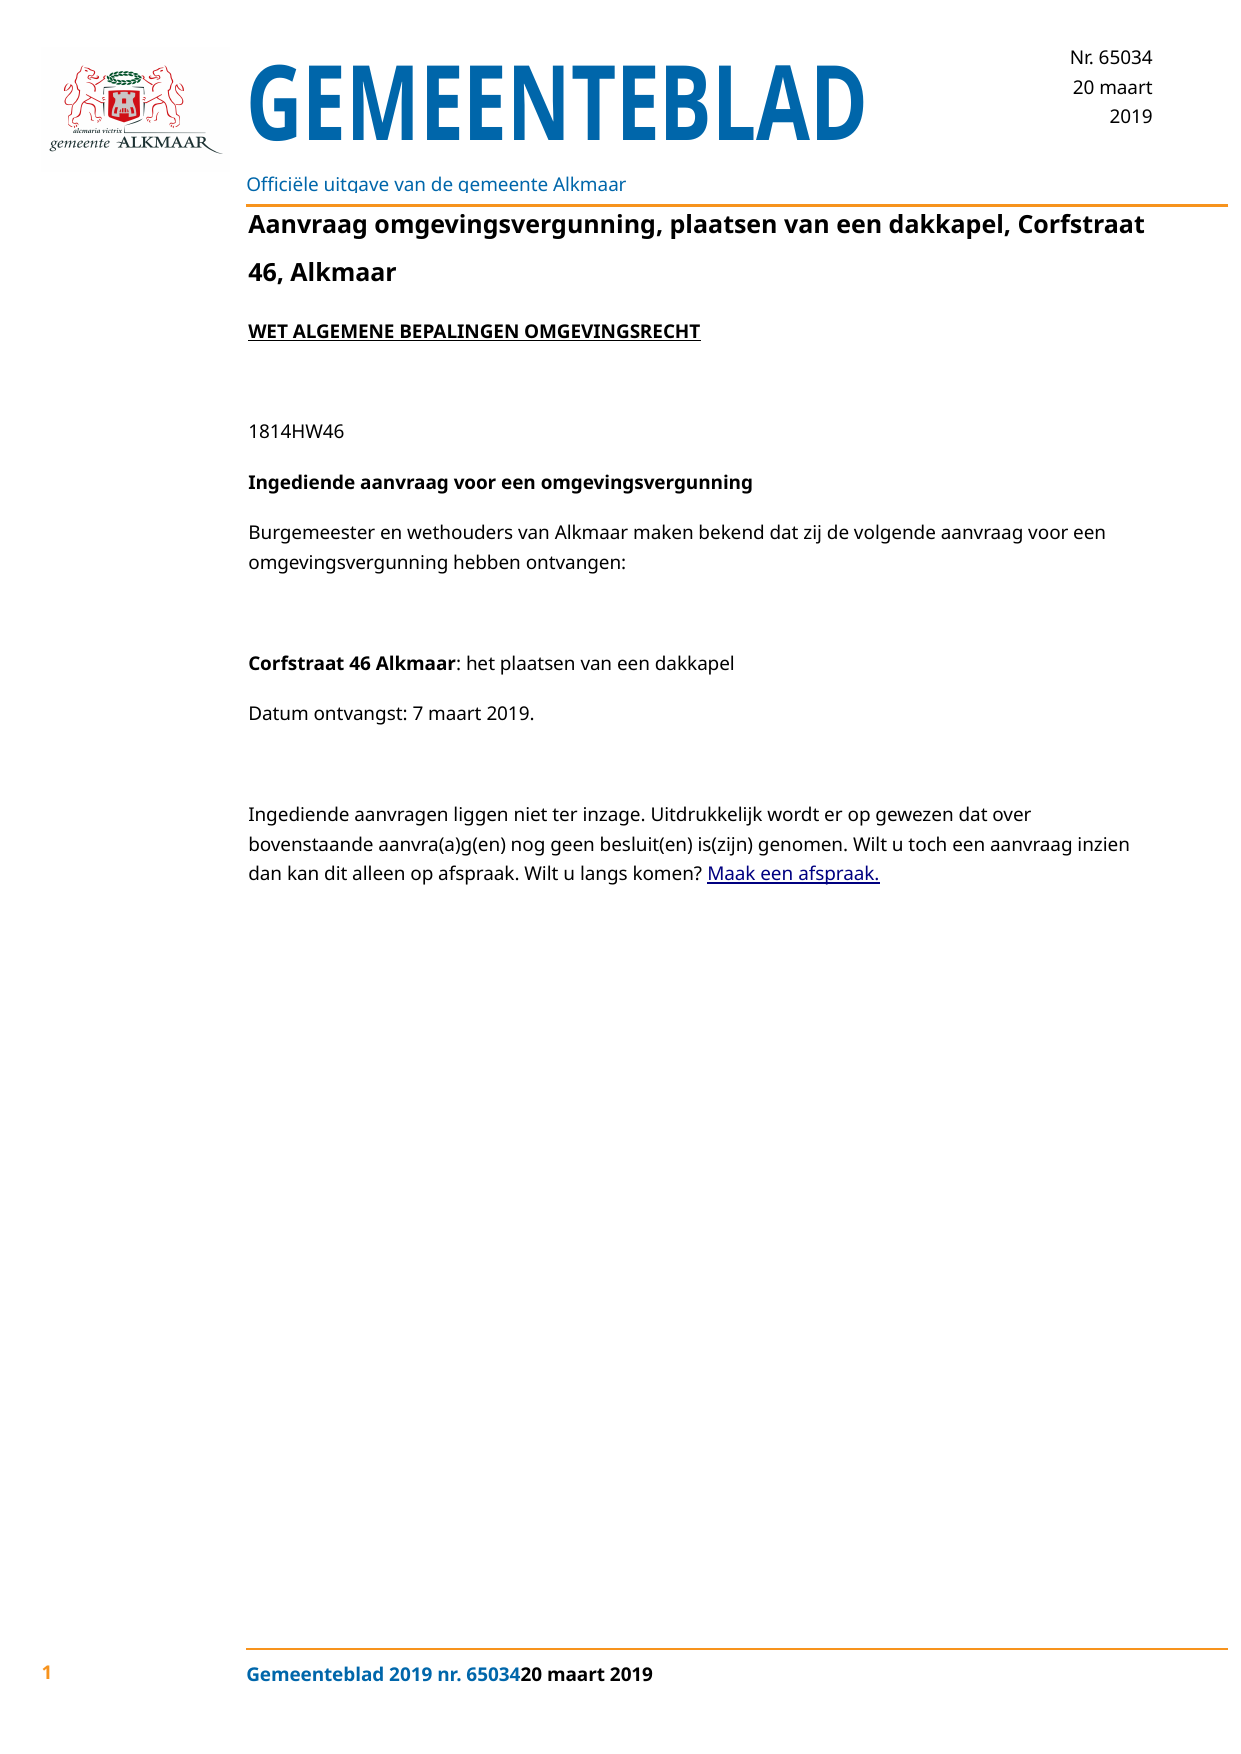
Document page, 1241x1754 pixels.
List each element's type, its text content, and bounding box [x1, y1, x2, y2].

text Aanvraag omgevingsvergunning, plaatsen van een dakkapel, Corfstraat 46, Alkmaar [248, 207, 1152, 288]
text Corfstraat 46 Alkmaar: het plaatsen van een dakkapel [248, 650, 1152, 676]
text WET ALGEMENE BEPALINGEN OMGEVINGSRECHT [248, 318, 1152, 344]
text 1814HW46 [248, 419, 1152, 444]
picture [41, 47, 231, 172]
text Datum ontvangst: 7 maart 2019. [248, 700, 1152, 726]
text Ingediende aanvragen liggen niet ter inzage. Uitdrukkelijk wordt er op gewezen dat over bovenstaande aanvra(a)g(en) nog geen besluit(en) is(zijn) genomen. Wilt u toch een aanvraag inzien dan kan dit alleen op afspraak. Wilt u langs komen? Maak een afspraak. [248, 801, 1152, 886]
text Ingediende aanvraag voor een omgevingsvergunning [248, 469, 1152, 495]
text Burgemeester en wethouders van Alkmaar maken bekend dat zij de volgende aanvraag voor een omgevingsvergunning hebben ontvangen: [248, 519, 1152, 575]
